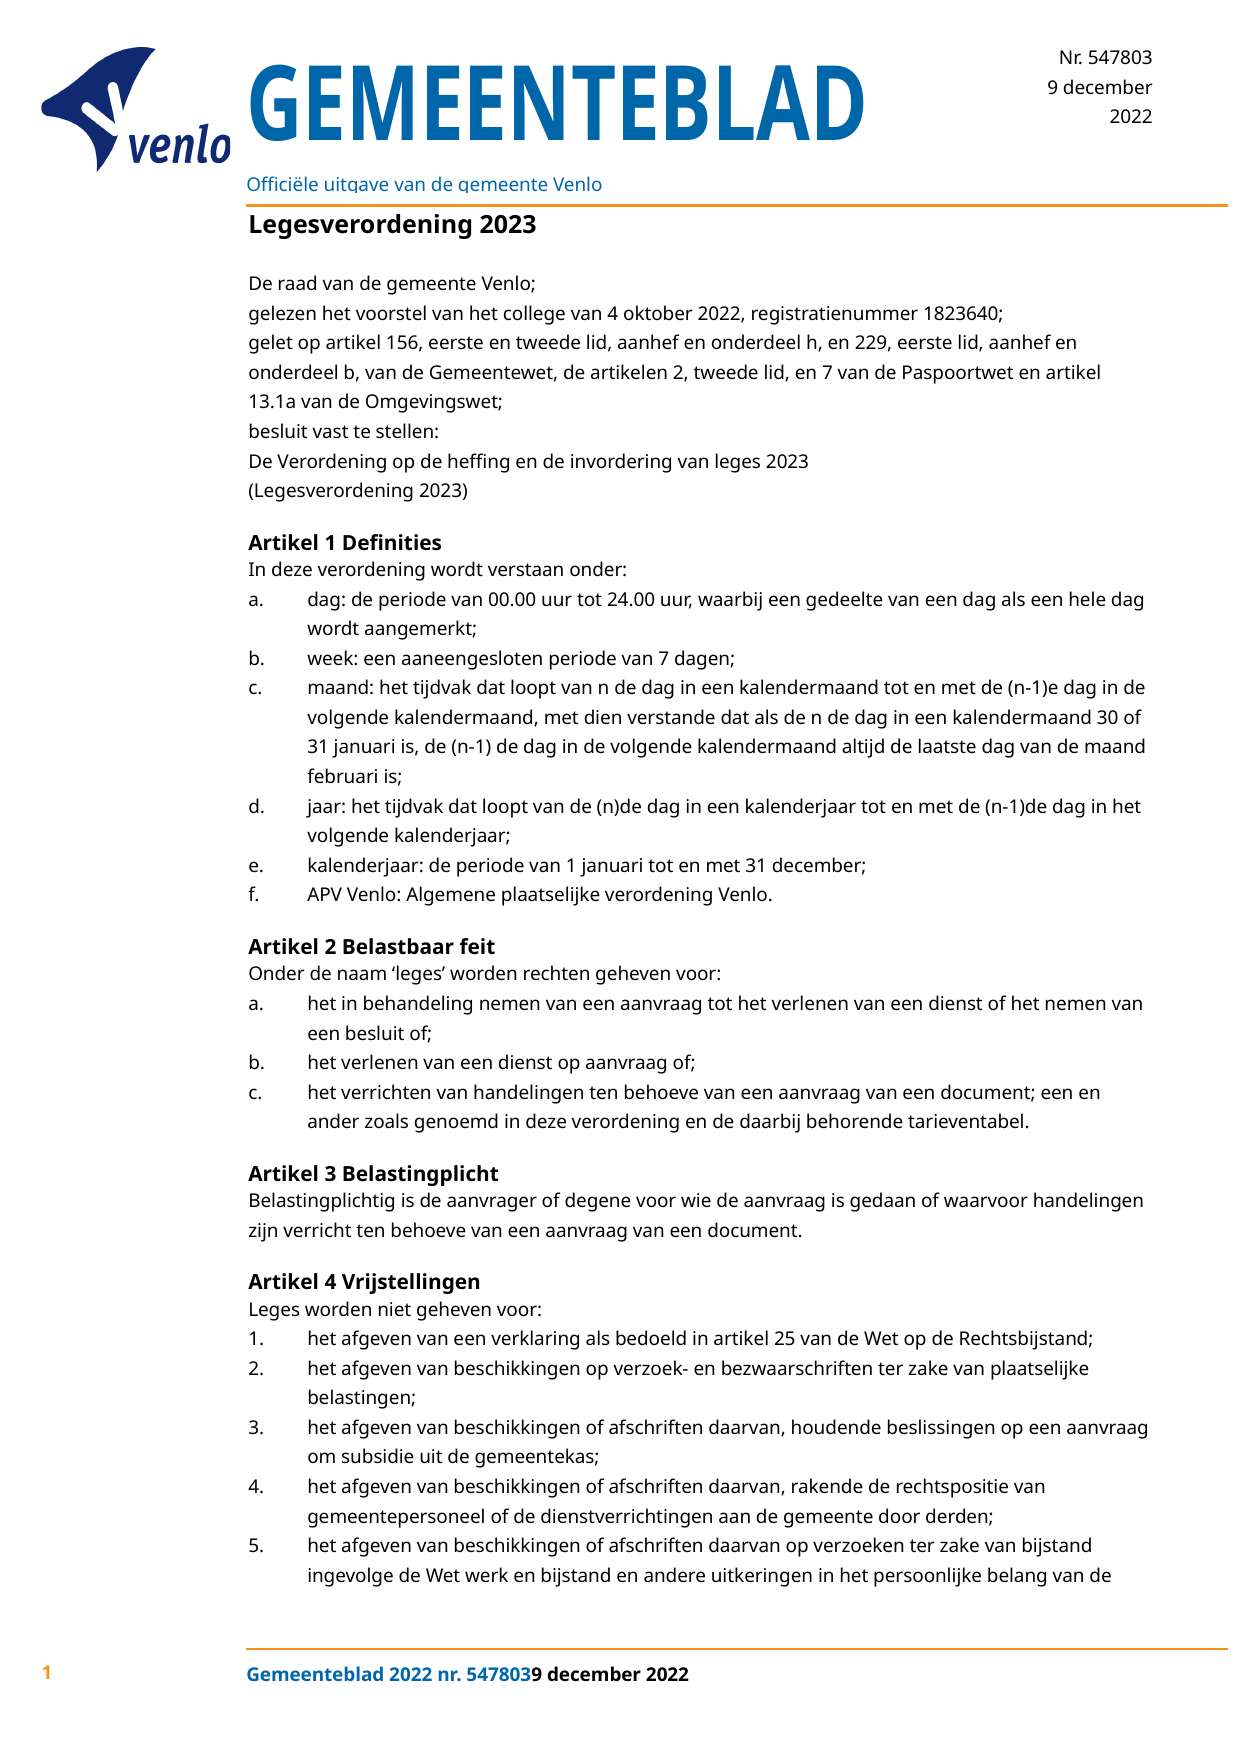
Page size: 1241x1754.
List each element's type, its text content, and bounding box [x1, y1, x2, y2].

list het afgeven van beschikkingen of afschriften daarvan, houdende beslissingen op een aanvraag om subsidie uit de gemeentekas; [248, 1414, 1152, 1469]
text Leges worden niet geheven voor: [248, 1296, 1152, 1321]
list maand: het tijdvak dat loopt van n de dag in een kalendermaand tot en met de (n-1)e dag in de volgende kalendermaand, met dien verstande dat als de n de dag in een kalendermaand 30 of 31 januari is, de (n-1) de dag in de volgende kalendermaand altijd de laatste dag van de maand februari is; [248, 674, 1152, 789]
list het verlenen van een dienst op aanvraag of; [248, 1049, 1152, 1075]
text Belastingplichtig is de aanvrager of degene voor wie de aanvraag is gedaan of waarvoor handelingen zijn verricht ten behoeve van een aanvraag van een document. [248, 1187, 1152, 1243]
list dag: de periode van 00.00 uur tot 24.00 uur, waarbij een gedeelte van een dag als een hele dag wordt aangemerkt; [248, 586, 1152, 641]
list week: een aaneengesloten periode van 7 dagen; [248, 645, 1152, 671]
text Artikel 4 Vrijstellingen [248, 1267, 1152, 1296]
text In deze verordening wordt verstaan onder: [248, 556, 1152, 582]
list het in behandeling nemen van een aanvraag tot het verlenen van een dienst of het nemen van een besluit of; [248, 990, 1152, 1045]
text besluit vast te stellen: [248, 418, 1152, 444]
list APV Venlo: Algemene plaatselijke verordening Venlo. [248, 882, 1152, 907]
text Artikel 1 Definities [248, 528, 1152, 556]
text Legesverordening 2023 [248, 207, 1152, 241]
picture [41, 47, 231, 172]
text De raad van de gemeente Venlo; [248, 270, 1152, 296]
list het afgeven van beschikkingen of afschriften daarvan, rakende de rechtspositie van gemeentepersoneel of de dienstverrichtingen aan de gemeente door derden; [248, 1473, 1152, 1528]
text gelezen het voorstel van het college van 4 oktober 2022, registratienummer 1823640; [248, 300, 1152, 326]
text (Legesverordening 2023) [248, 477, 1152, 503]
list het afgeven van beschikkingen of afschriften daarvan op verzoeken ter zake van bijstand ingevolge de Wet werk en bijstand en andere uitkeringen in het persoonlijke belang van de [248, 1532, 1152, 1588]
list het verrichten van handelingen ten behoeve van een aanvraag van een document; een en ander zoals genoemd in deze verordening en de daarbij behorende tarieventabel. [248, 1079, 1152, 1134]
list kalenderjaar: de periode van 1 januari tot en met 31 december; [248, 852, 1152, 878]
text Artikel 2 Belastbaar feit [248, 932, 1152, 961]
text De Verordening op de heffing en de invordering van leges 2023 [248, 448, 1152, 473]
list het afgeven van een verklaring als bedoeld in artikel 25 van de Wet op de Rechtsbijstand; [248, 1325, 1152, 1351]
text Onder de naam ‘leges’ worden rechten geheven voor: [248, 961, 1152, 986]
text Artikel 3 Belastingplicht [248, 1159, 1152, 1187]
list jaar: het tijdvak dat loopt van de (n)de dag in een kalenderjaar tot en met de (n-1)de dag in het volgende kalenderjaar; [248, 793, 1152, 848]
list het afgeven van beschikkingen op verzoek- en bezwaarschriften ter zake van plaatselijke belastingen; [248, 1355, 1152, 1410]
text gelet op artikel 156, eerste en tweede lid, aanhef en onderdeel h, en 229, eerste lid, aanhef en onderdeel b, van de Gemeentewet, de artikelen 2, tweede lid, en 7 van de Paspoortwet en artikel 13.1a van de Omgevingswet; [248, 329, 1152, 414]
